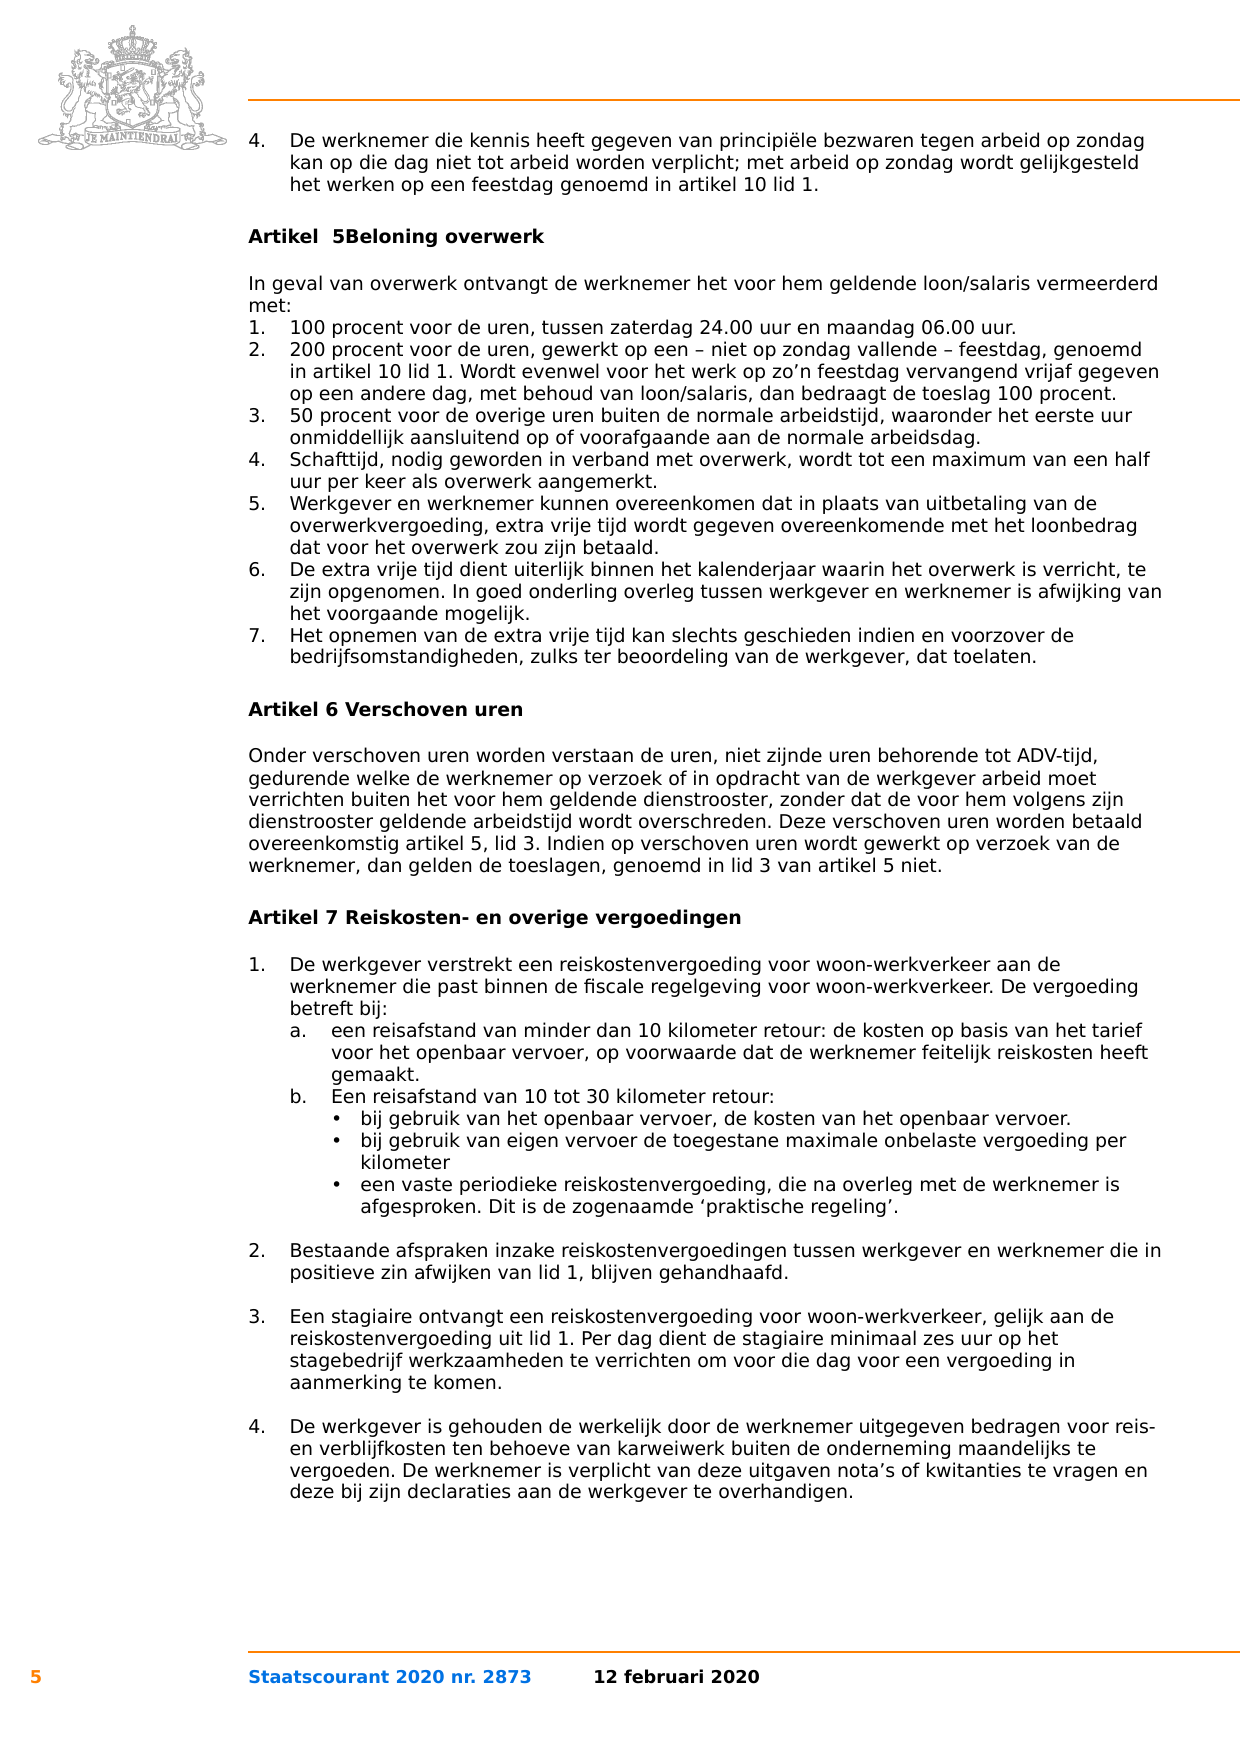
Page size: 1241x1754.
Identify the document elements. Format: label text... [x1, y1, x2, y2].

text a. een reisafstand van minder dan 10 kilometer retour: de kosten op basis van het tarief voor het openbaar vervoer, op voorwaarde dat de werknemer feitelijk reiskosten heeft gemaakt. [289, 1020, 1163, 1086]
subtitle Artikel 6 Verschoven uren [248, 698, 1163, 720]
text 5. Werkgever en werknemer kunnen overeenkomen dat in plaats van uitbetaling van de overwerkvergoeding, extra vrije tijd wordt gegeven overeenkomende met het loonbedrag dat voor het overwerk zou zijn betaald. [248, 493, 1163, 558]
text 3. Een stagiaire ontvangt een reiskostenvergoeding voor woon-werkverkeer, gelijk aan de reiskostenvergoeding uit lid 1. Per dag dient de stagiaire minimaal zes uur op het stagebedrijf werkzaamheden te verrichten om voor die dag voor een vergoeding in aanmerking te komen. [248, 1306, 1163, 1394]
subtitle Artikel 7 Reiskosten- en overige vergoedingen [248, 907, 1163, 929]
text Onder verschoven uren worden verstaan de uren, niet zijnde uren behorende tot ADV-tijd, gedurende welke de werknemer op verzoek of in opdracht van de werkgever arbeid moet verrichten buiten het voor hem geldende dienstrooster, zonder dat de voor hem volgens zijn dienstrooster geldende arbeidstijd wordt overschreden. Deze verschoven uren worden betaald overeenkomstig artikel 5, lid 3. Indien op verschoven uren wordt gewerkt op verzoek van de werknemer, dan gelden de toeslagen, genoemd in lid 3 van artikel 5 niet. [248, 745, 1163, 877]
text 3. 50 procent voor de overige uren buiten de normale arbeidstijd, waaronder het eerste uur onmiddellijk aansluitend op of voorafgaande aan de normale arbeidsdag. [248, 405, 1163, 449]
text • een vaste periodieke reiskostenvergoeding, die na overleg met de werknemer is afgesproken. Dit is de zogenaamde ‘praktische regeling’. [331, 1174, 1163, 1218]
text 4. De werkgever is gehouden de werkelijk door de werknemer uitgegeven bedragen voor reis- en verblijfkosten ten behoeve van karweiwerk buiten de onderneming maandelijks te vergoeden. De werknemer is verplicht van deze uitgaven nota’s of kwitanties te vragen en deze bij zijn declaraties aan de werkgever te overhandigen. [248, 1416, 1163, 1503]
text 4. Schafttijd, nodig geworden in verband met overwerk, wordt tot een maximum van een half uur per keer als overwerk aangemerkt. [248, 449, 1163, 493]
text 2. 200 procent voor de uren, gewerkt op een – niet op zondag vallende – feestdag, genoemd in artikel 10 lid 1. Wordt evenwel voor het werk op zo’n feestdag vervangend vrijaf gegeven op een andere dag, met behoud van loon/salaris, dan bedraagt de toeslag 100 procent. [248, 339, 1163, 405]
subtitle Artikel 5Beloning overwerk [248, 226, 1163, 248]
text • bij gebruik van het openbaar vervoer, de kosten van het openbaar vervoer. [331, 1108, 1163, 1130]
text b. Een reisafstand van 10 tot 30 kilometer retour: [289, 1086, 1163, 1108]
text In geval van overwerk ontvangt de werknemer het voor hem geldende loon/salaris vermeerderd met: [248, 273, 1163, 317]
text 4. De werknemer die kennis heeft gegeven van principiële bezwaren tegen arbeid op zondag kan op die dag niet tot arbeid worden verplicht; met arbeid op zondag wordt gelijkgesteld het werken op een feestdag genoemd in artikel 10 lid 1. [248, 130, 1163, 196]
text 1. De werkgever verstrekt een reiskostenvergoeding voor woon-werkverkeer aan de werknemer die past binnen de fiscale regelgeving voor woon-werkverkeer. De vergoeding betreft bij: [248, 954, 1163, 1020]
text 6. De extra vrije tijd dient uiterlijk binnen het kalenderjaar waarin het overwerk is verricht, te zijn opgenomen. In goed onderling overleg tussen werkgever en werknemer is afwijking van het voorgaande mogelijk. [248, 558, 1163, 624]
text • bij gebruik van eigen vervoer de toegestane maximale onbelaste vergoeding per kilometer [331, 1130, 1163, 1174]
picture [38, 25, 227, 150]
text 7. Het opnemen van de extra vrije tijd kan slechts geschieden indien en voorzover de bedrijfsomstandigheden, zulks ter beoordeling van de werkgever, dat toelaten. [248, 624, 1163, 668]
text 2. Bestaande afspraken inzake reiskostenvergoedingen tussen werkgever en werknemer die in positieve zin afwijken van lid 1, blijven gehandhaafd. [248, 1240, 1163, 1284]
text 1. 100 procent voor de uren, tussen zaterdag 24.00 uur en maandag 06.00 uur. [248, 317, 1163, 339]
